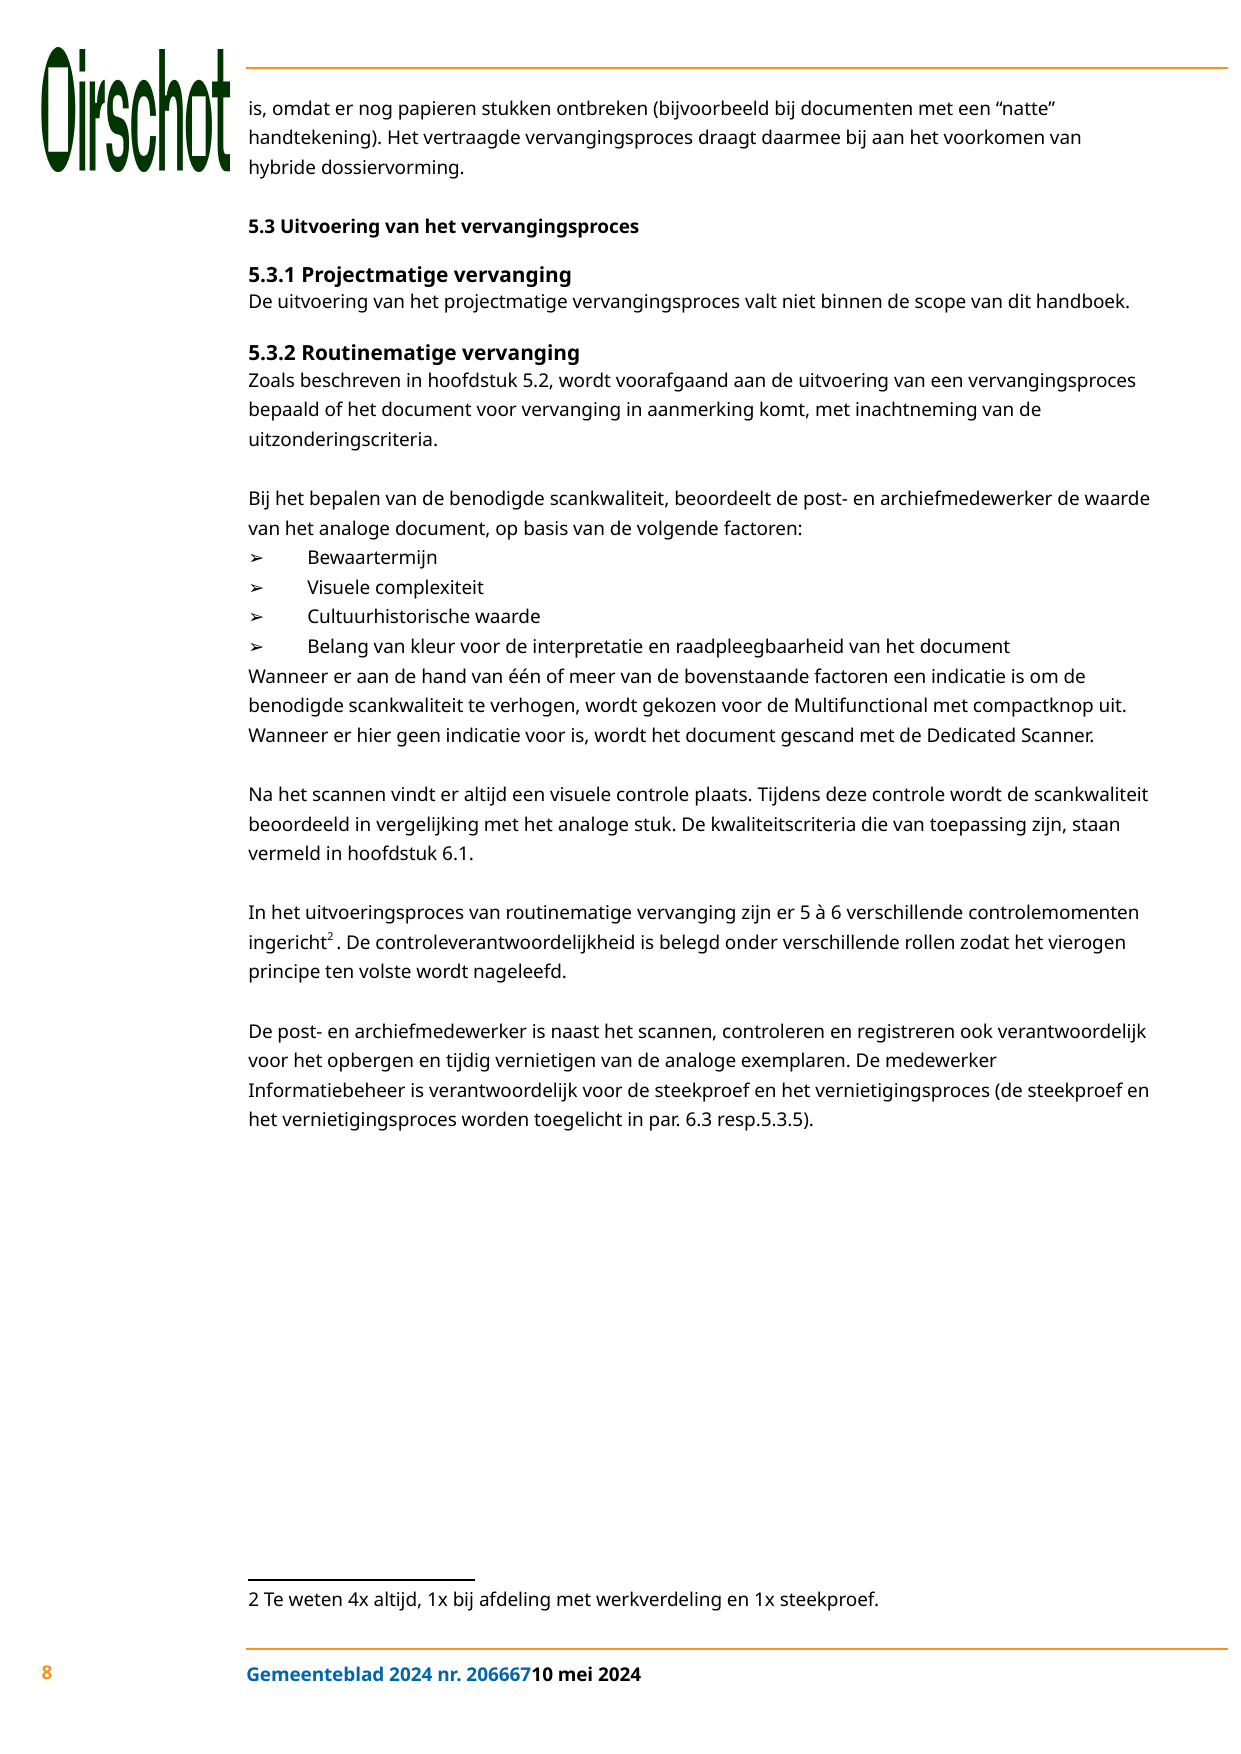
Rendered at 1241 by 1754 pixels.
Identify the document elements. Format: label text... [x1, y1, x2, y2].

list Belang van kleur voor de interpretatie en raadpleegbaarheid van het document [248, 633, 1152, 659]
picture [41, 47, 231, 172]
text 5.3 Uitvoering van het vervangingsproces [248, 213, 1152, 239]
list Visuele complexiteit [248, 574, 1152, 600]
text De uitvoering van het projectmatige vervangingsproces valt niet binnen de scope van dit handboek. [248, 288, 1152, 314]
list Cultuurhistorische waarde [248, 604, 1152, 629]
text De post- en archiefmedewerker is naast het scannen, controleren en registreren ook verantwoordelijk voor het opbergen en tijdig vernietigen van de analoge exemplaren. De medewerker Informatiebeheer is verantwoordelijk voor de steekproef en het vernietigingsproces (de steekproef en het vernietigingsproces worden toegelicht in par. 6.3 resp.5.3.5). [248, 1018, 1152, 1132]
text is, omdat er nog papieren stukken ontbreken (bijvoorbeeld bij documenten met een “natte” handtekening). Het vertraagde vervangingsproces draagt daarmee bij aan het voorkomen van hybride dossiervorming. [248, 95, 1152, 180]
list Bewaartermijn [248, 544, 1152, 570]
text In het uitvoeringsproces van routinematige vervanging zijn er 5 à 6 verschillende controlemomenten ingericht. De controleverantwoordelijkheid is belegd onder verschillende rollen zodat het vierogen principe ten volste wordt nageleefd. [248, 899, 1152, 984]
text Bij het bepalen van de benodigde scankwaliteit, beoordeelt de post- en archiefmedewerker de waarde van het analoge document, op basis van de volgende factoren: [248, 485, 1152, 541]
text Na het scannen vindt er altijd een visuele controle plaats. Tijdens deze controle wordt de scankwaliteit beoordeeld in vergelijking met het analoge stuk. De kwaliteitscriteria die van toepassing zijn, staan vermeld in hoofdstuk 6.1. [248, 781, 1152, 866]
text Wanneer er aan de hand van één of meer van de bovenstaande factoren een indicatie is om de benodigde scankwaliteit te verhogen, wordt gekozen voor de Multifunctional met compactknop uit. Wanneer er hier geen indicatie voor is, wordt het document gescand met de Dedicated Scanner. [248, 663, 1152, 748]
text 5.3.2 Routinematige vervanging [248, 338, 1152, 367]
text 5.3.1 Projectmatige vervanging [248, 260, 1152, 288]
text Zoals beschreven in hoofdstuk 5.2, wordt voorafgaand aan de uitvoering van een vervangingsproces bepaald of het document voor vervanging in aanmerking komt, met inachtneming van de uitzonderingscriteria. [248, 367, 1152, 452]
text Te weten 4x altijd, 1x bij afdeling met werkverdeling en 1x steekproef. [248, 1586, 1152, 1612]
